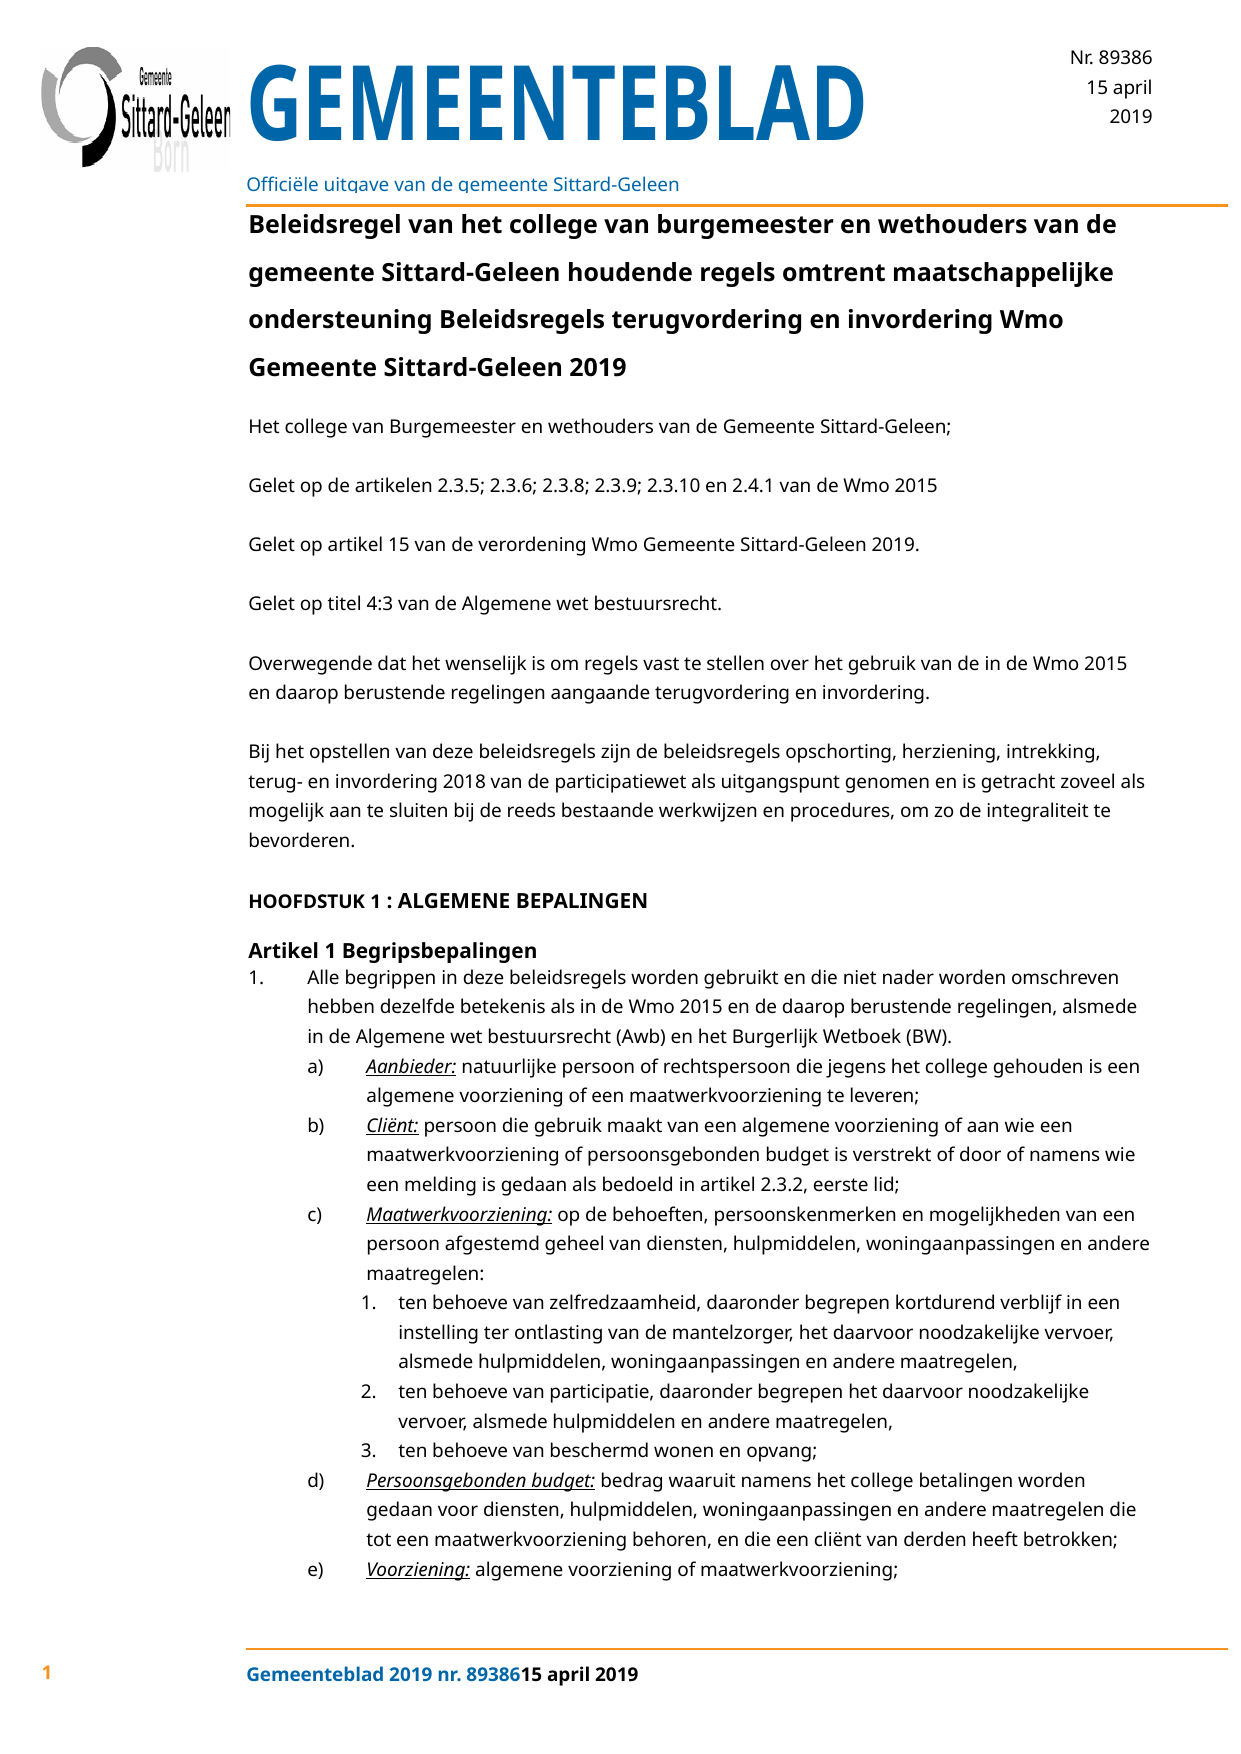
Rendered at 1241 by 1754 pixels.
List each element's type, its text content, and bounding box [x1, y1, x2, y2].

text Beleidsregel van het college van burgemeester en wethouders van de gemeente Sittard-Geleen houdende regels omtrent maatschappelijke ondersteuning Beleidsregels terugvordering en invordering Wmo Gemeente Sittard-Geleen 2019 [248, 207, 1152, 384]
text Artikel 1 Begripsbepalingen [248, 936, 1152, 964]
text Bij het opstellen van deze beleidsregels zijn de beleidsregels opschorting, herziening, intrekking, terug- en invordering 2018 van de participatiewet als uitgangspunt genomen en is getracht zoveel als mogelijk aan te sluiten bij de reeds bestaande werkwijzen en procedures, om zo de integraliteit te bevorderen. [248, 738, 1152, 853]
list Maatwerkvoorziening: op de behoeften, persoonskenmerken en mogelijkheden van een persoon afgestemd geheel van diensten, hulpmiddelen, woningaanpassingen en andere maatregelen: [307, 1201, 1152, 1286]
picture [41, 47, 231, 172]
text Gelet op titel 4:3 van de Algemene wet bestuursrecht. [248, 591, 1152, 616]
list ten behoeve van zelfredzaamheid, daaronder begrepen kortdurend verblijf in een instelling ter ontlasting van de mantelzorger, het daarvoor noodzakelijke vervoer, alsmede hulpmiddelen, woningaanpassingen en andere maatregelen, [361, 1289, 1152, 1374]
text Overwegende dat het wenselijk is om regels vast te stellen over het gebruik van de in de Wmo 2015 en daarop berustende regelingen aangaande terugvordering en invordering. [248, 650, 1152, 705]
list Cliënt: persoon die gebruik maakt van een algemene voorziening of aan wie een maatwerkvoorziening of persoonsgebonden budget is verstrekt of door of namens wie een melding is gedaan als bedoeld in artikel 2.3.2, eerste lid; [307, 1112, 1152, 1197]
text Gelet op artikel 15 van de verordening Wmo Gemeente Sittard-Geleen 2019. [248, 531, 1152, 557]
list ten behoeve van participatie, daaronder begrepen het daarvoor noodzakelijke vervoer, alsmede hulpmiddelen en andere maatregelen, [361, 1378, 1152, 1434]
list ten behoeve van beschermd wonen en opvang; [361, 1437, 1152, 1463]
list Alle begrippen in deze beleidsregels worden gebruikt en die niet nader worden omschreven hebben dezelfde betekenis als in de Wmo 2015 en de daarop berustende regelingen, alsmede in de Algemene wet bestuursrecht (Awb) en het Burgerlijk Wetboek (BW). [248, 964, 1152, 1049]
list Aanbieder: natuurlijke persoon of rechtspersoon die jegens het college gehouden is een algemene voorziening of een maatwerkvoorziening te leveren; [307, 1053, 1152, 1108]
text Het college van Burgemeester en wethouders van de Gemeente Sittard-Geleen; [248, 413, 1152, 439]
list Voorziening: algemene voorziening of maatwerkvoorziening; [307, 1556, 1152, 1582]
text Gelet op de artikelen 2.3.5; 2.3.6; 2.3.8; 2.3.9; 2.3.10 en 2.4.1 van de Wmo 2015 [248, 472, 1152, 498]
text HOOFDSTUK 1 : ALGEMENE BEPALINGEN [248, 886, 1152, 915]
list Persoonsgebonden budget: bedrag waaruit namens het college betalingen worden gedaan voor diensten, hulpmiddelen, woningaanpassingen en andere maatregelen die tot een maatwerkvoorziening behoren, en die een cliënt van derden heeft betrokken; [307, 1467, 1152, 1552]
